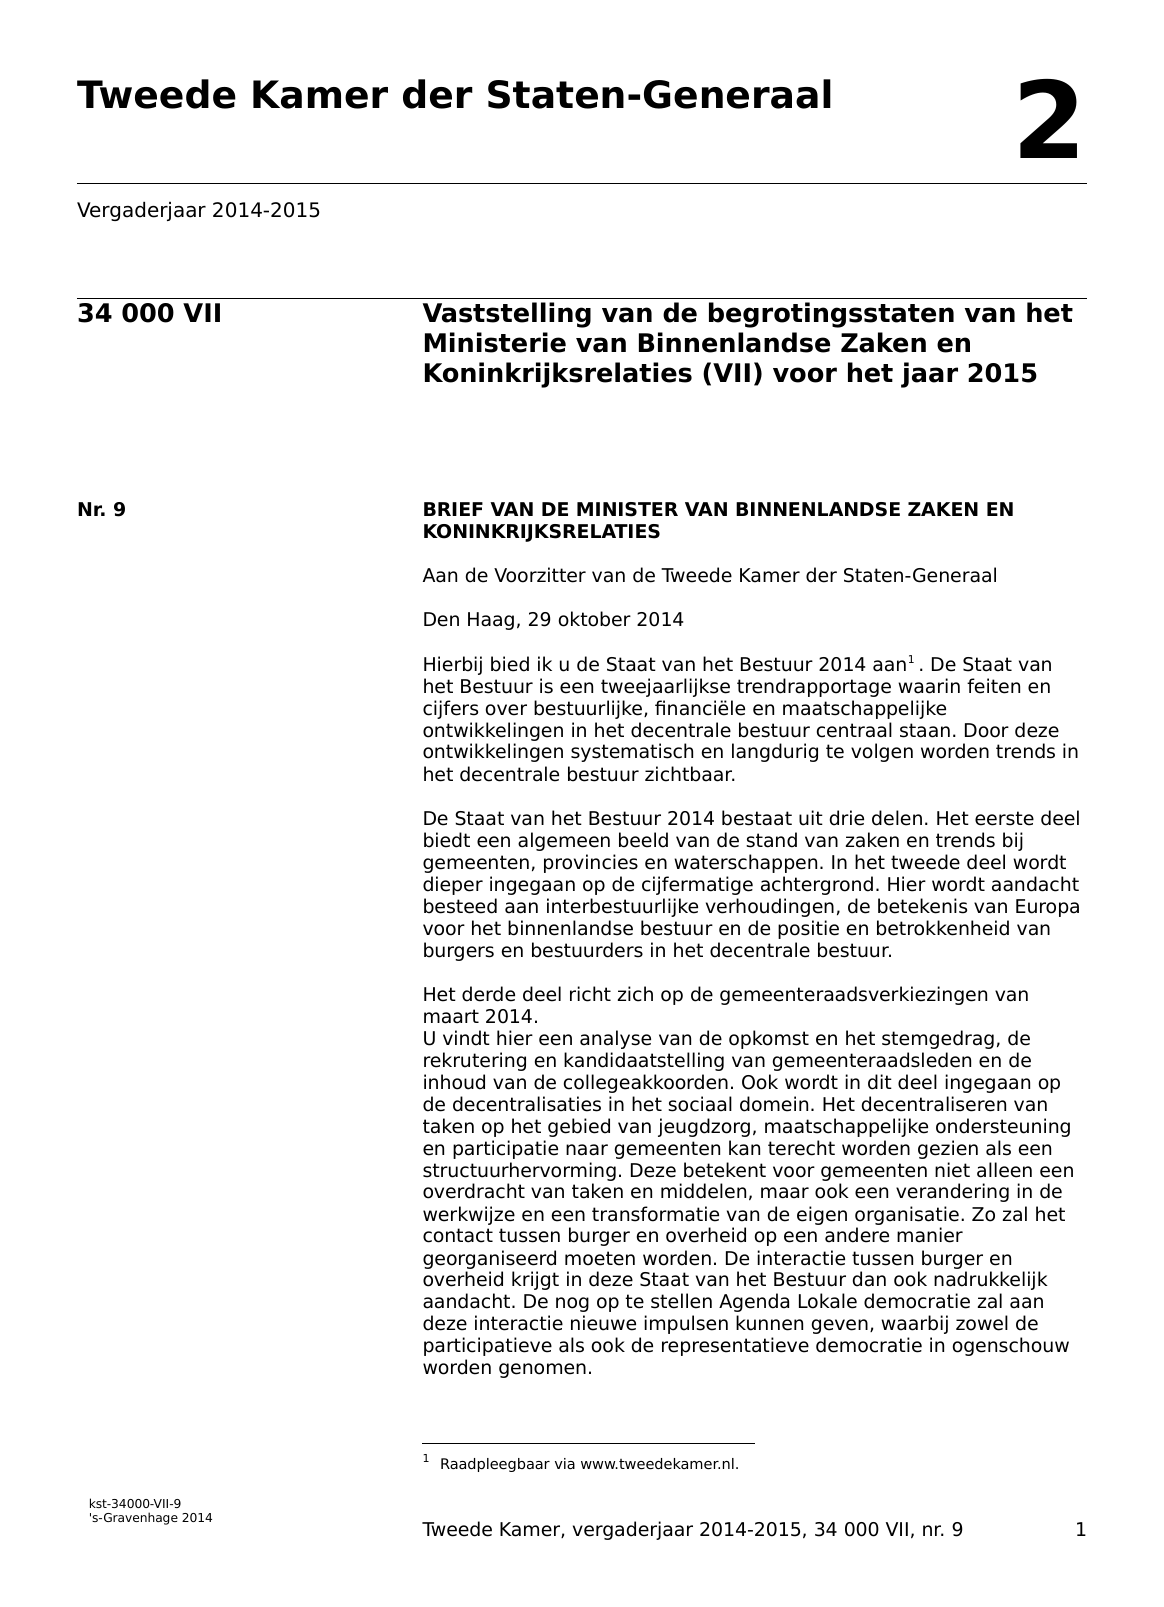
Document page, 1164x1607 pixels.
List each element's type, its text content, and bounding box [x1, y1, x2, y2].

subtitle 34 000 VII Vaststelling van de begrotingsstaten van het Ministerie van Binnenlandse Zaken en Koninkrijksrelaties (VII) voor het jaar 2015 [77, 299, 1087, 388]
text 's-Gravenhage 2014 [88, 1511, 323, 1525]
table_header Tweede Kamer der Staten-Generaal [77, 59, 886, 183]
text Raadpleegbaar via www.tweedekamer.nl. [422, 1452, 1087, 1474]
table_header 2 [886, 59, 1087, 183]
text De Staat van het Bestuur 2014 bestaat uit drie delen. Het eerste deel biedt een algemeen beeld van de stand van zaken en trends bij gemeenten, provincies en waterschappen. In het tweede deel wordt dieper ingegaan op de cijfermatige achtergrond. Hier wordt aandacht besteed aan interbestuurlijke verhoudingen, de betekenis van Europa voor het binnenlandse bestuur en de positie en betrokkenheid van burgers en bestuurders in het decentrale bestuur. [422, 808, 1087, 961]
text Aan de Voorzitter van de Tweede Kamer der Staten-Generaal [422, 565, 1087, 587]
text kst-34000-VII-9 [88, 1497, 323, 1511]
text Het derde deel richt zich op de gemeenteraadsverkiezingen van maart 2014. [422, 984, 1087, 1028]
table_cell Vergaderjaar 2014-2015 [77, 184, 1087, 298]
text U vindt hier een analyse van de opkomst en het stemgedrag, de rekrutering en kandidaatstelling van gemeenteraadsleden en de inhoud van de collegeakkoorden. Ook wordt in dit deel ingegaan op de decentralisaties in het sociaal domein. Het decentraliseren van taken op het gebied van jeugdzorg, maatschappelijke ondersteuning en participatie naar gemeenten kan terecht worden gezien als een structuurhervorming. Deze betekent voor gemeenten niet alleen een overdracht van taken en middelen, maar ook een verandering in de werkwijze en een transformatie van de eigen organisatie. Zo zal het contact tussen burger en overheid op een andere manier georganiseerd moeten worden. De interactie tussen burger en overheid krijgt in deze Staat van het Bestuur dan ook nadrukkelijk aandacht. De nog op te stellen Agenda Lokale democratie zal aan deze interactie nieuwe impulsen kunnen geven, waarbij zowel de participatieve als ook de representatieve democratie in ogenschouw worden genomen. [422, 1028, 1087, 1379]
subtitle Nr. 9 BRIEF VAN DE MINISTER VAN BINNENLANDSE ZAKEN EN KONINKRIJKSRELATIES [77, 499, 1087, 543]
text Hierbij bied ik u de Staat van het Bestuur 2014 aan. De Staat van het Bestuur is een tweejaarlijkse trendrapportage waarin feiten en cijfers over bestuurlijke, financiële en maatschappelijke ontwikkelingen in het decentrale bestuur centraal staan. Door deze ontwikkelingen systematisch en langdurig te volgen worden trends in het decentrale bestuur zichtbaar. [422, 653, 1087, 785]
text Den Haag, 29 oktober 2014 [422, 609, 1087, 631]
